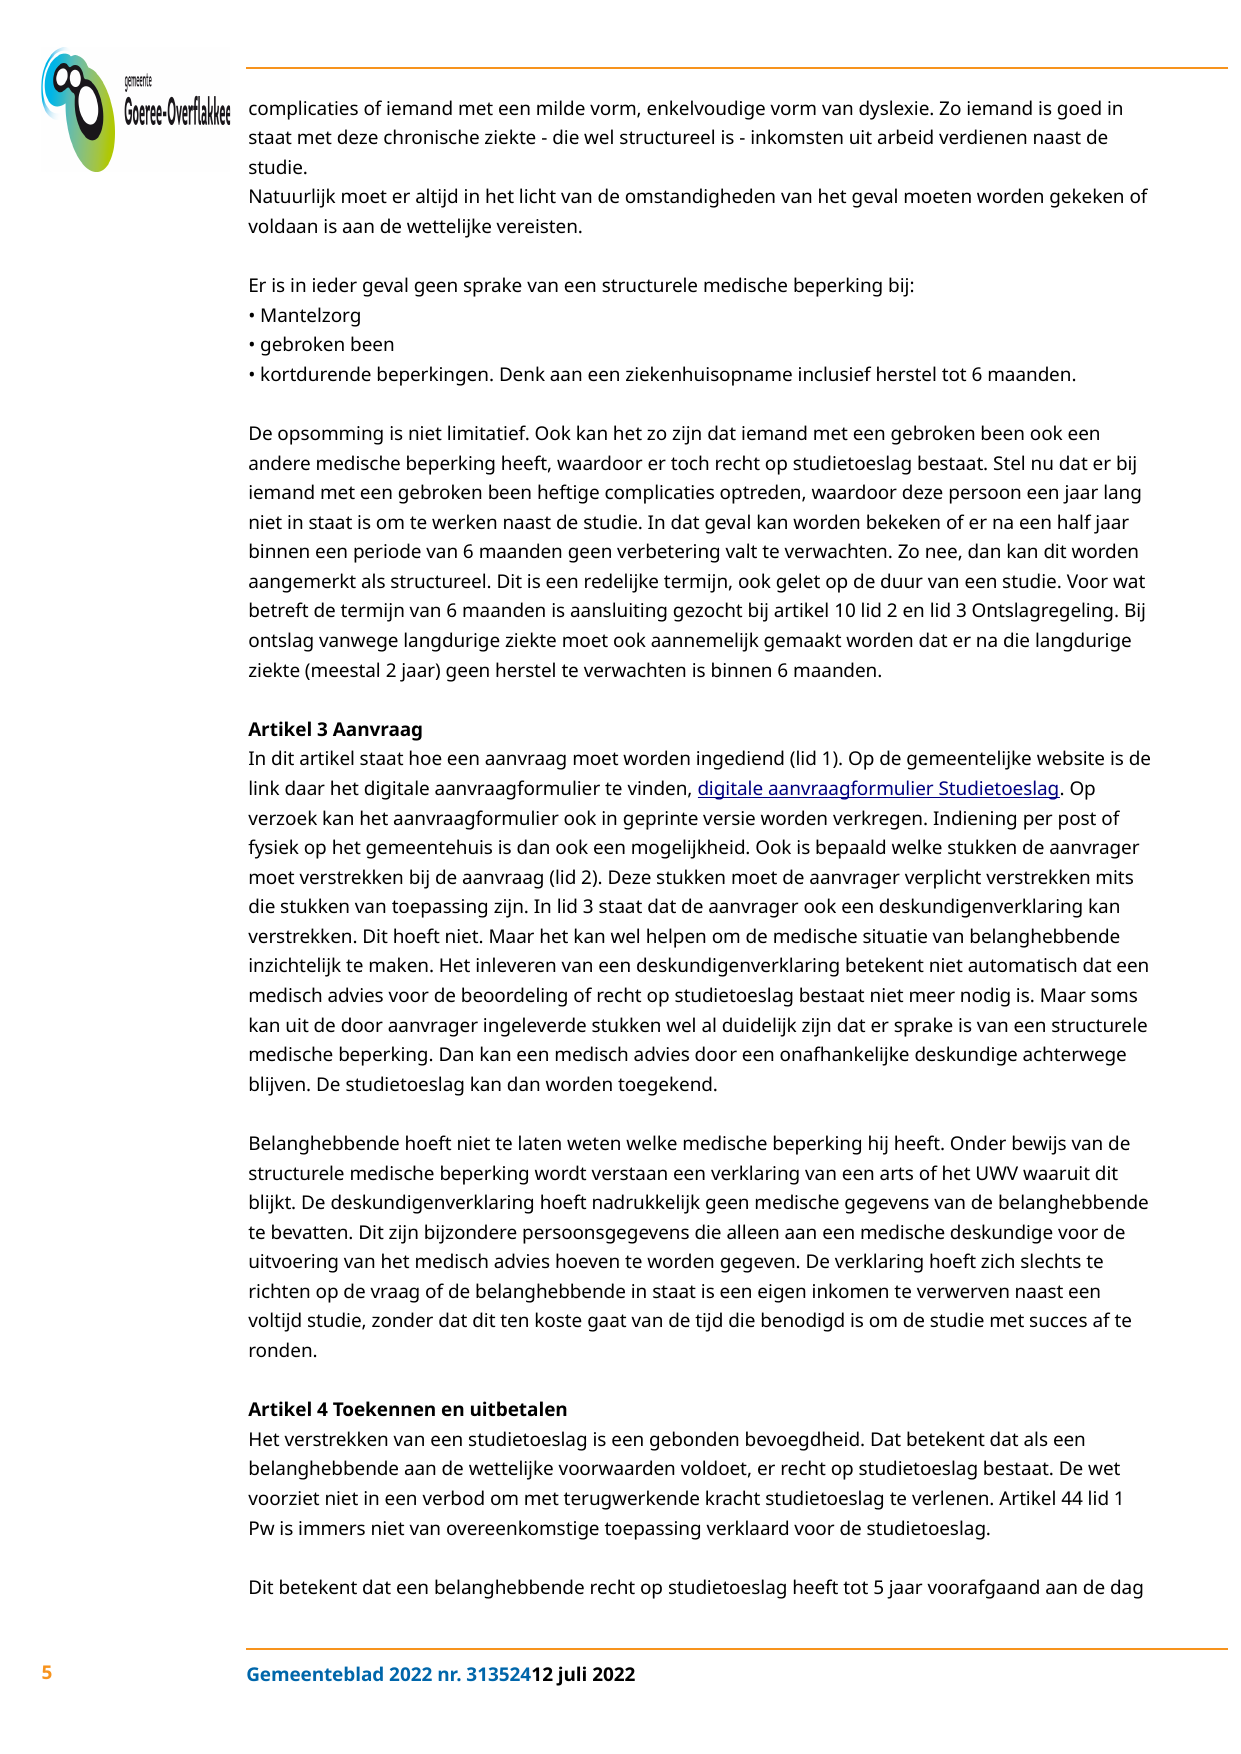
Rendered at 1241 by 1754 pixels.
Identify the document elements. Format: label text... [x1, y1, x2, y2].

text In dit artikel staat hoe een aanvraag moet worden ingediend (lid 1). Op de gemeentelijke website is de link daar het digitale aanvraagformulier te vinden, digitale aanvraagformulier Studietoeslag. Op verzoek kan het aanvraagformulier ook in geprinte versie worden verkregen. Indiening per post of fysiek op het gemeentehuis is dan ook een mogelijkheid. Ook is bepaald welke stukken de aanvrager moet verstrekken bij de aanvraag (lid 2). Deze stukken moet de aanvrager verplicht verstrekken mits die stukken van toepassing zijn. In lid 3 staat dat de aanvrager ook een deskundigenverklaring kan verstrekken. Dit hoeft niet. Maar het kan wel helpen om de medische situatie van belanghebbende inzichtelijk te maken. Het inleveren van een deskundigenverklaring betekent niet automatisch dat een medisch advies voor de beoordeling of recht op studietoeslag bestaat niet meer nodig is. Maar soms kan uit de door aanvrager ingeleverde stukken wel al duidelijk zijn dat er sprake is van een structurele medische beperking. Dan kan een medisch advies door een onafhankelijke deskundige achterwege blijven. De studietoeslag kan dan worden toegekend. [248, 746, 1152, 1097]
text Er is in ieder geval geen sprake van een structurele medische beperking bij: [248, 272, 1152, 298]
text Dit betekent dat een belanghebbende recht op studietoeslag heeft tot 5 jaar voorafgaand aan de dag [248, 1574, 1152, 1600]
text Artikel 4 Toekennen en uitbetalen [248, 1396, 1152, 1422]
text Belanghebbende hoeft niet te laten weten welke medische beperking hij heeft. Onder bewijs van de structurele medische beperking wordt verstaan een verklaring van een arts of het UWV waaruit dit blijkt. De deskundigenverklaring hoeft nadrukkelijk geen medische gegevens van de belanghebbende te bevatten. Dit zijn bijzondere persoonsgegevens die alleen aan een medische deskundige voor de uitvoering van het medisch advies hoeven te worden gegeven. De verklaring hoeft zich slechts te richten op de vraag of de belanghebbende in staat is een eigen inkomen te verwerven naast een voltijd studie, zonder dat dit ten koste gaat van de tijd die benodigd is om de studie met succes af te ronden. [248, 1130, 1152, 1363]
text • kortdurende beperkingen. Denk aan een ziekenhuisopname inclusief herstel tot 6 maanden. [248, 361, 1152, 387]
text • gebroken been [248, 331, 1152, 357]
text Natuurlijk moet er altijd in het licht van de omstandigheden van het geval moeten worden gekeken of voldaan is aan de wettelijke vereisten. [248, 183, 1152, 239]
text complicaties of iemand met een milde vorm, enkelvoudige vorm van dyslexie. Zo iemand is goed in staat met deze chronische ziekte - die wel structureel is - inkomsten uit arbeid verdienen naast de studie. [248, 95, 1152, 180]
text Het verstrekken van een studietoeslag is een gebonden bevoegdheid. Dat betekent dat als een belanghebbende aan de wettelijke voorwaarden voldoet, er recht op studietoeslag bestaat. De wet voorziet niet in een verbod om met terugwerkende kracht studietoeslag te verlenen. Artikel 44 lid 1 Pw is immers niet van overeenkomstige toepassing verklaard voor de studietoeslag. [248, 1426, 1152, 1541]
text Artikel 3 Aanvraag [248, 716, 1152, 742]
picture [41, 47, 231, 172]
text De opsomming is niet limitatief. Ook kan het zo zijn dat iemand met een gebroken been ook een andere medische beperking heeft, waardoor er toch recht op studietoeslag bestaat. Stel nu dat er bij iemand met een gebroken been heftige complicaties optreden, waardoor deze persoon een jaar lang niet in staat is om te werken naast de studie. In dat geval kan worden bekeken of er na een half jaar binnen een periode van 6 maanden geen verbetering valt te verwachten. Zo nee, dan kan dit worden aangemerkt als structureel. Dit is een redelijke termijn, ook gelet op de duur van een studie. Voor wat betreft de termijn van 6 maanden is aansluiting gezocht bij artikel 10 lid 2 en lid 3 Ontslagregeling. Bij ontslag vanwege langdurige ziekte moet ook aannemelijk gemaakt worden dat er na die langdurige ziekte (meestal 2 jaar) geen herstel te verwachten is binnen 6 maanden. [248, 420, 1152, 683]
text • Mantelzorg [248, 302, 1152, 328]
